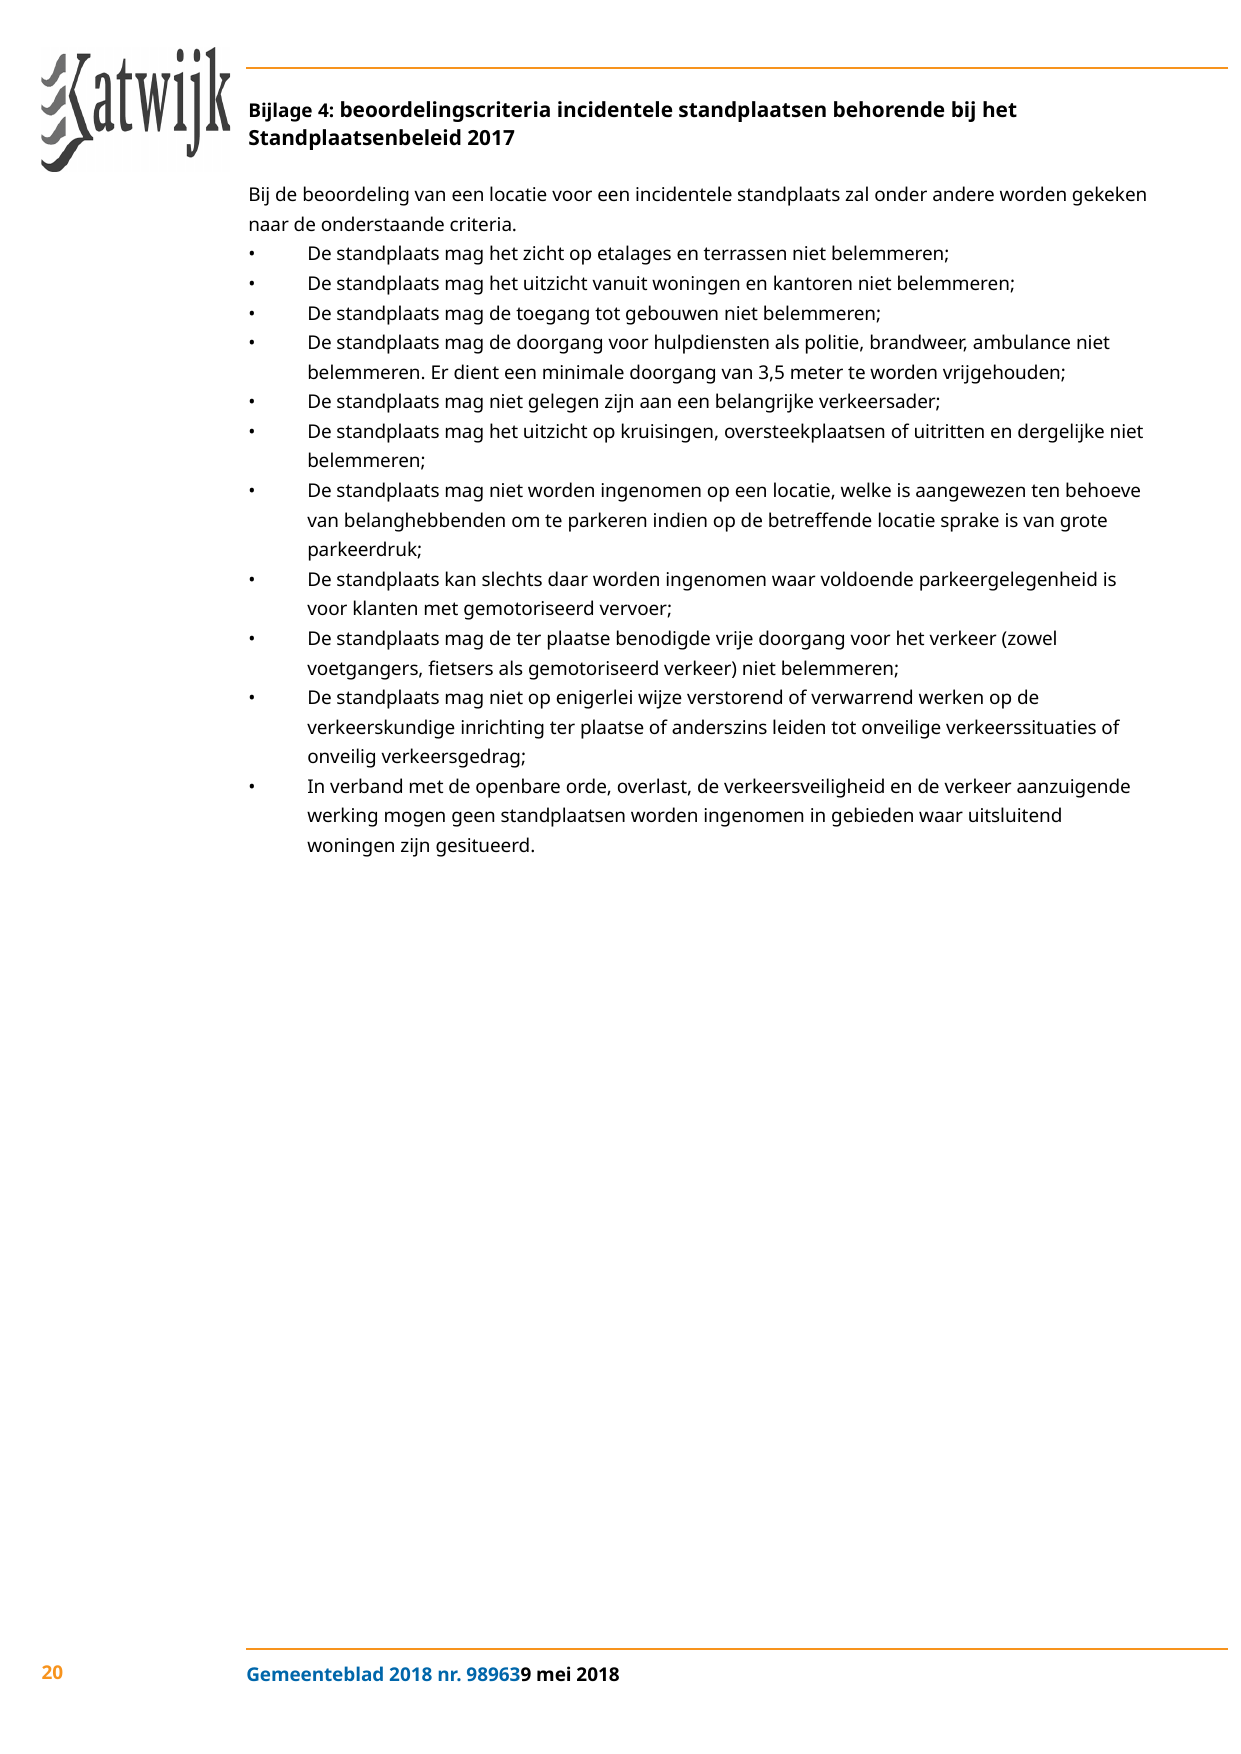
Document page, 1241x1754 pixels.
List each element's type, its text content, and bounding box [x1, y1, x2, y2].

text Bijlage 4: beoordelingscriteria incidentele standplaatsen behorende bij het Standplaatsenbeleid 2017 [248, 95, 1152, 152]
list De standplaats mag de ter plaatse benodigde vrije doorgang voor het verkeer (zowel voetgangers, fietsers als gemotoriseerd verkeer) niet belemmeren; [248, 625, 1152, 680]
list De standplaats mag niet gelegen zijn aan een belangrijke verkeersader; [248, 388, 1152, 414]
picture [41, 47, 231, 172]
list De standplaats mag het zicht op etalages en terrassen niet belemmeren; [248, 241, 1152, 266]
list In verband met de openbare orde, overlast, de verkeersveiligheid en de verkeer aanzuigende werking mogen geen standplaatsen worden ingenomen in gebieden waar uitsluitend woningen zijn gesitueerd. [248, 773, 1152, 858]
list De standplaats mag het uitzicht op kruisingen, oversteekplaatsen of uitritten en dergelijke niet belemmeren; [248, 418, 1152, 473]
list De standplaats mag het uitzicht vanuit woningen en kantoren niet belemmeren; [248, 270, 1152, 296]
list De standplaats mag niet op enigerlei wijze verstorend of verwarrend werken op de verkeerskundige inrichting ter plaatse of anderszins leiden tot onveilige verkeerssituaties of onveilig verkeersgedrag; [248, 684, 1152, 769]
list De standplaats mag niet worden ingenomen op een locatie, welke is aangewezen ten behoeve van belanghebbenden om te parkeren indien op de betreffende locatie sprake is van grote parkeerdruk; [248, 477, 1152, 562]
list De standplaats kan slechts daar worden ingenomen waar voldoende parkeergelegenheid is voor klanten met gemotoriseerd vervoer; [248, 566, 1152, 621]
list De standplaats mag de toegang tot gebouwen niet belemmeren; [248, 300, 1152, 325]
list De standplaats mag de doorgang voor hulpdiensten als politie, brandweer, ambulance niet belemmeren. Er dient een minimale doorgang van 3,5 meter te worden vrijgehouden; [248, 329, 1152, 384]
text Bij de beoordeling van een locatie voor een incidentele standplaats zal onder andere worden gekeken naar de onderstaande criteria. [248, 181, 1152, 237]
